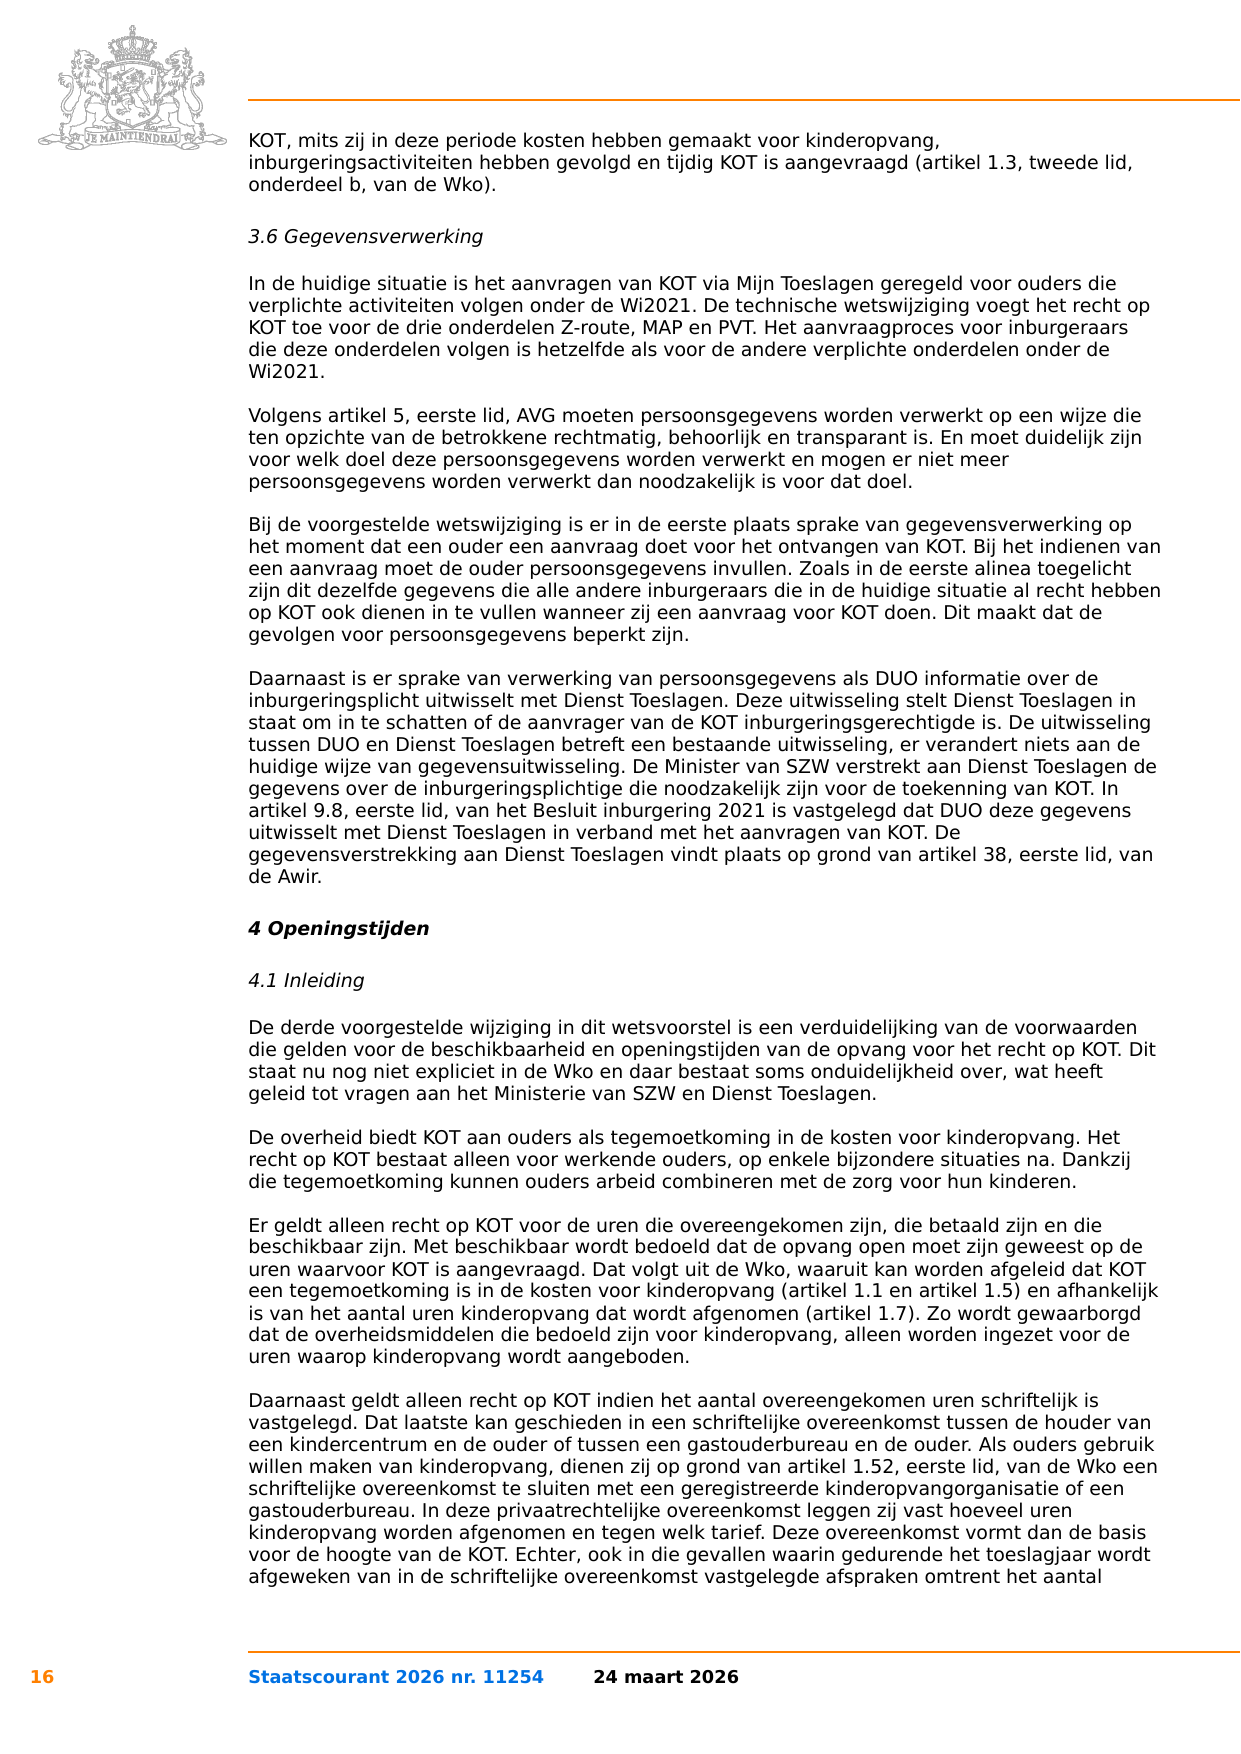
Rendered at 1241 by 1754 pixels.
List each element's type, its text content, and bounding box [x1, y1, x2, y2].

text De overheid biedt KOT aan ouders als tegemoetkoming in de kosten voor kinderopvang. Het recht op KOT bestaat alleen voor werkende ouders, op enkele bijzondere situaties na. Dankzij die tegemoetkoming kunnen ouders arbeid combineren met de zorg voor hun kinderen. [248, 1127, 1163, 1193]
text KOT, mits zij in deze periode kosten hebben gemaakt voor kinderopvang, inburgeringsactiviteiten hebben gevolgd en tijdig KOT is aangevraagd (artikel 1.3, tweede lid, onderdeel b, van de Wko). [248, 130, 1163, 196]
subtitle 4.1 Inleiding [248, 970, 1163, 992]
text De derde voorgestelde wijziging in dit wetsvoorstel is een verduidelijking van de voorwaarden die gelden voor de beschikbaarheid en openingstijden van de opvang voor het recht op KOT. Dit staat nu nog niet expliciet in de Wko en daar bestaat soms onduidelijkheid over, wat heeft geleid tot vragen aan het Ministerie van SZW en Dienst Toeslagen. [248, 1017, 1163, 1105]
text In de huidige situatie is het aanvragen van KOT via Mijn Toeslagen geregeld voor ouders die verplichte activiteiten volgen onder de Wi2021. De technische wetswijziging voegt het recht op KOT toe voor de drie onderdelen Z-route, MAP en PVT. Het aanvraagproces voor inburgeraars die deze onderdelen volgen is hetzelfde als voor de andere verplichte onderdelen onder de Wi2021. [248, 273, 1163, 383]
subtitle 4 Openingstijden [248, 918, 1163, 940]
text Daarnaast is er sprake van verwerking van persoonsgegevens als DUO informatie over de inburgeringsplicht uitwisselt met Dienst Toeslagen. Deze uitwisseling stelt Dienst Toeslagen in staat om in te schatten of de aanvrager van de KOT inburgeringsgerechtigde is. De uitwisseling tussen DUO en Dienst Toeslagen betreft een bestaande uitwisseling, er verandert niets aan de huidige wijze van gegevensuitwisseling. De Minister van SZW verstrekt aan Dienst Toeslagen de gegevens over de inburgeringsplichtige die noodzakelijk zijn voor de toekenning van KOT. In artikel 9.8, eerste lid, van het Besluit inburgering 2021 is vastgelegd dat DUO deze gegevens uitwisselt met Dienst Toeslagen in verband met het aanvragen van KOT. De gegevensverstrekking aan Dienst Toeslagen vindt plaats op grond van artikel 38, eerste lid, van de Awir. [248, 668, 1163, 888]
picture [38, 25, 227, 150]
subtitle 3.6 Gegevensverwerking [248, 226, 1163, 248]
text Bij de voorgestelde wetswijziging is er in de eerste plaats sprake van gegevensverwerking op het moment dat een ouder een aanvraag doet voor het ontvangen van KOT. Bij het indienen van een aanvraag moet de ouder persoonsgegevens invullen. Zoals in de eerste alinea toegelicht zijn dit dezelfde gegevens die alle andere inburgeraars die in de huidige situatie al recht hebben op KOT ook dienen in te vullen wanneer zij een aanvraag voor KOT doen. Dit maakt dat de gevolgen voor persoonsgegevens beperkt zijn. [248, 514, 1163, 646]
text Er geldt alleen recht op KOT voor de uren die overeengekomen zijn, die betaald zijn en die beschikbaar zijn. Met beschikbaar wordt bedoeld dat de opvang open moet zijn geweest op de uren waarvoor KOT is aangevraagd. Dat volgt uit de Wko, waaruit kan worden afgeleid dat KOT een tegemoetkoming is in de kosten voor kinderopvang (artikel 1.1 en artikel 1.5) en afhankelijk is van het aantal uren kinderopvang dat wordt afgenomen (artikel 1.7). Zo wordt gewaarborgd dat de overheidsmiddelen die bedoeld zijn voor kinderopvang, alleen worden ingezet voor de uren waarop kinderopvang wordt aangeboden. [248, 1214, 1163, 1368]
text Daarnaast geldt alleen recht op KOT indien het aantal overeengekomen uren schriftelijk is vastgelegd. Dat laatste kan geschieden in een schriftelijke overeenkomst tussen de houder van een kindercentrum en de ouder of tussen een gastouderbureau en de ouder. Als ouders gebruik willen maken van kinderopvang, dienen zij op grond van artikel 1.52, eerste lid, van de Wko een schriftelijke overeenkomst te sluiten met een geregistreerde kinderopvangorganisatie of een gastouderbureau. In deze privaatrechtelijke overeenkomst leggen zij vast hoeveel uren kinderopvang worden afgenomen en tegen welk tarief. Deze overeenkomst vormt dan de basis voor de hoogte van de KOT. Echter, ook in die gevallen waarin gedurende het toeslagjaar wordt afgeweken van in de schriftelijke overeenkomst vastgelegde afspraken omtrent het aantal [248, 1390, 1163, 1588]
text Volgens artikel 5, eerste lid, AVG moeten persoonsgegevens worden verwerkt op een wijze die ten opzichte van de betrokkene rechtmatig, behoorlijk en transparant is. En moet duidelijk zijn voor welk doel deze persoonsgegevens worden verwerkt en mogen er niet meer persoonsgegevens worden verwerkt dan noodzakelijk is voor dat doel. [248, 404, 1163, 492]
